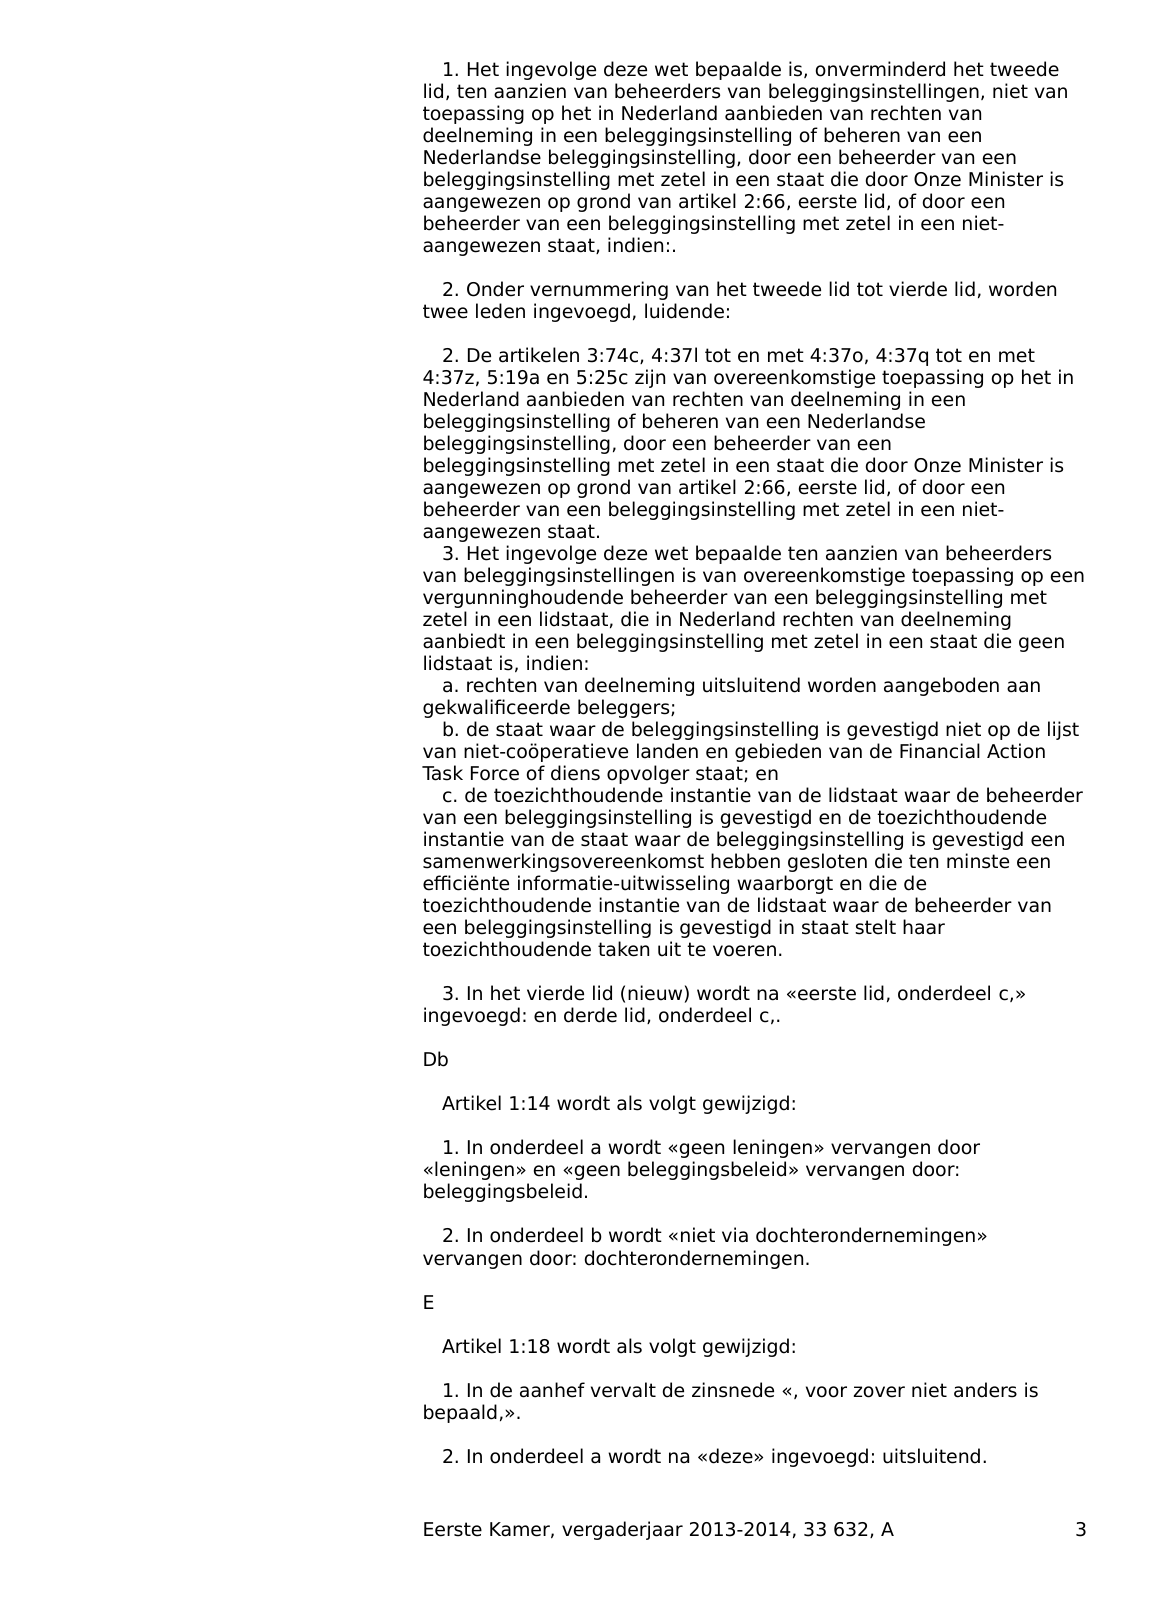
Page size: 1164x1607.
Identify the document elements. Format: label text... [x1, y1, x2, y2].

text 3. In het vierde lid (nieuw) wordt na «eerste lid, onderdeel c,» ingevoegd: en derde lid, onderdeel c,. [422, 983, 1087, 1027]
text Artikel 1:14 wordt als volgt gewijzigd: [422, 1093, 1087, 1115]
text c. de toezichthoudende instantie van de lidstaat waar de beheerder van een beleggingsinstelling is gevestigd en de toezichthoudende instantie van de staat waar de beleggingsinstelling is gevestigd een samenwerkingsovereenkomst hebben gesloten die ten minste een efficiënte informatie-uitwisseling waarborgt en die de toezichthoudende instantie van de lidstaat waar de beheerder van een beleggingsinstelling is gevestigd in staat stelt haar toezichthoudende taken uit te voeren. [422, 785, 1087, 961]
text 1. Het ingevolge deze wet bepaalde is, onverminderd het tweede lid, ten aanzien van beheerders van beleggingsinstellingen, niet van toepassing op het in Nederland aanbieden van rechten van deelneming in een beleggingsinstelling of beheren van een Nederlandse beleggingsinstelling, door een beheerder van een beleggingsinstelling met zetel in een staat die door Onze Minister is aangewezen op grond van artikel 2:66, eerste lid, of door een beheerder van een beleggingsinstelling met zetel in een niet-aangewezen staat, indien:. [422, 59, 1087, 257]
text b. de staat waar de beleggingsinstelling is gevestigd niet op de lijst van niet-coöperatieve landen en gebieden van de Financial Action Task Force of diens opvolger staat; en [422, 719, 1087, 785]
text 2. Onder vernummering van het tweede lid tot vierde lid, worden twee leden ingevoegd, luidende: [422, 279, 1087, 323]
text Artikel 1:18 wordt als volgt gewijzigd: [422, 1336, 1087, 1358]
text 2. In onderdeel a wordt na «deze» ingevoegd: uitsluitend. [422, 1446, 1087, 1468]
text a. rechten van deelneming uitsluitend worden aangeboden aan gekwalificeerde beleggers; [422, 675, 1087, 719]
text 3. Het ingevolge deze wet bepaalde ten aanzien van beheerders van beleggingsinstellingen is van overeenkomstige toepassing op een vergunninghoudende beheerder van een beleggingsinstelling met zetel in een lidstaat, die in Nederland rechten van deelneming aanbiedt in een beleggingsinstelling met zetel in een staat die geen lidstaat is, indien: [422, 543, 1087, 675]
text 1. In de aanhef vervalt de zinsnede «, voor zover niet anders is bepaald,». [422, 1380, 1087, 1424]
text 1. In onderdeel a wordt «geen leningen» vervangen door «leningen» en «geen beleggingsbeleid» vervangen door: beleggingsbeleid. [422, 1137, 1087, 1203]
text 2. De artikelen 3:74c, 4:37l tot en met 4:37o, 4:37q tot en met 4:37z, 5:19a en 5:25c zijn van overeenkomstige toepassing op het in Nederland aanbieden van rechten van deelneming in een beleggingsinstelling of beheren van een Nederlandse beleggingsinstelling, door een beheerder van een beleggingsinstelling met zetel in een staat die door Onze Minister is aangewezen op grond van artikel 2:66, eerste lid, of door een beheerder van een beleggingsinstelling met zetel in een niet-aangewezen staat. [422, 345, 1087, 543]
text 2. In onderdeel b wordt «niet via dochterondernemingen» vervangen door: dochterondernemingen. [422, 1225, 1087, 1269]
text Db [422, 1049, 1087, 1071]
text E [422, 1292, 1087, 1313]
